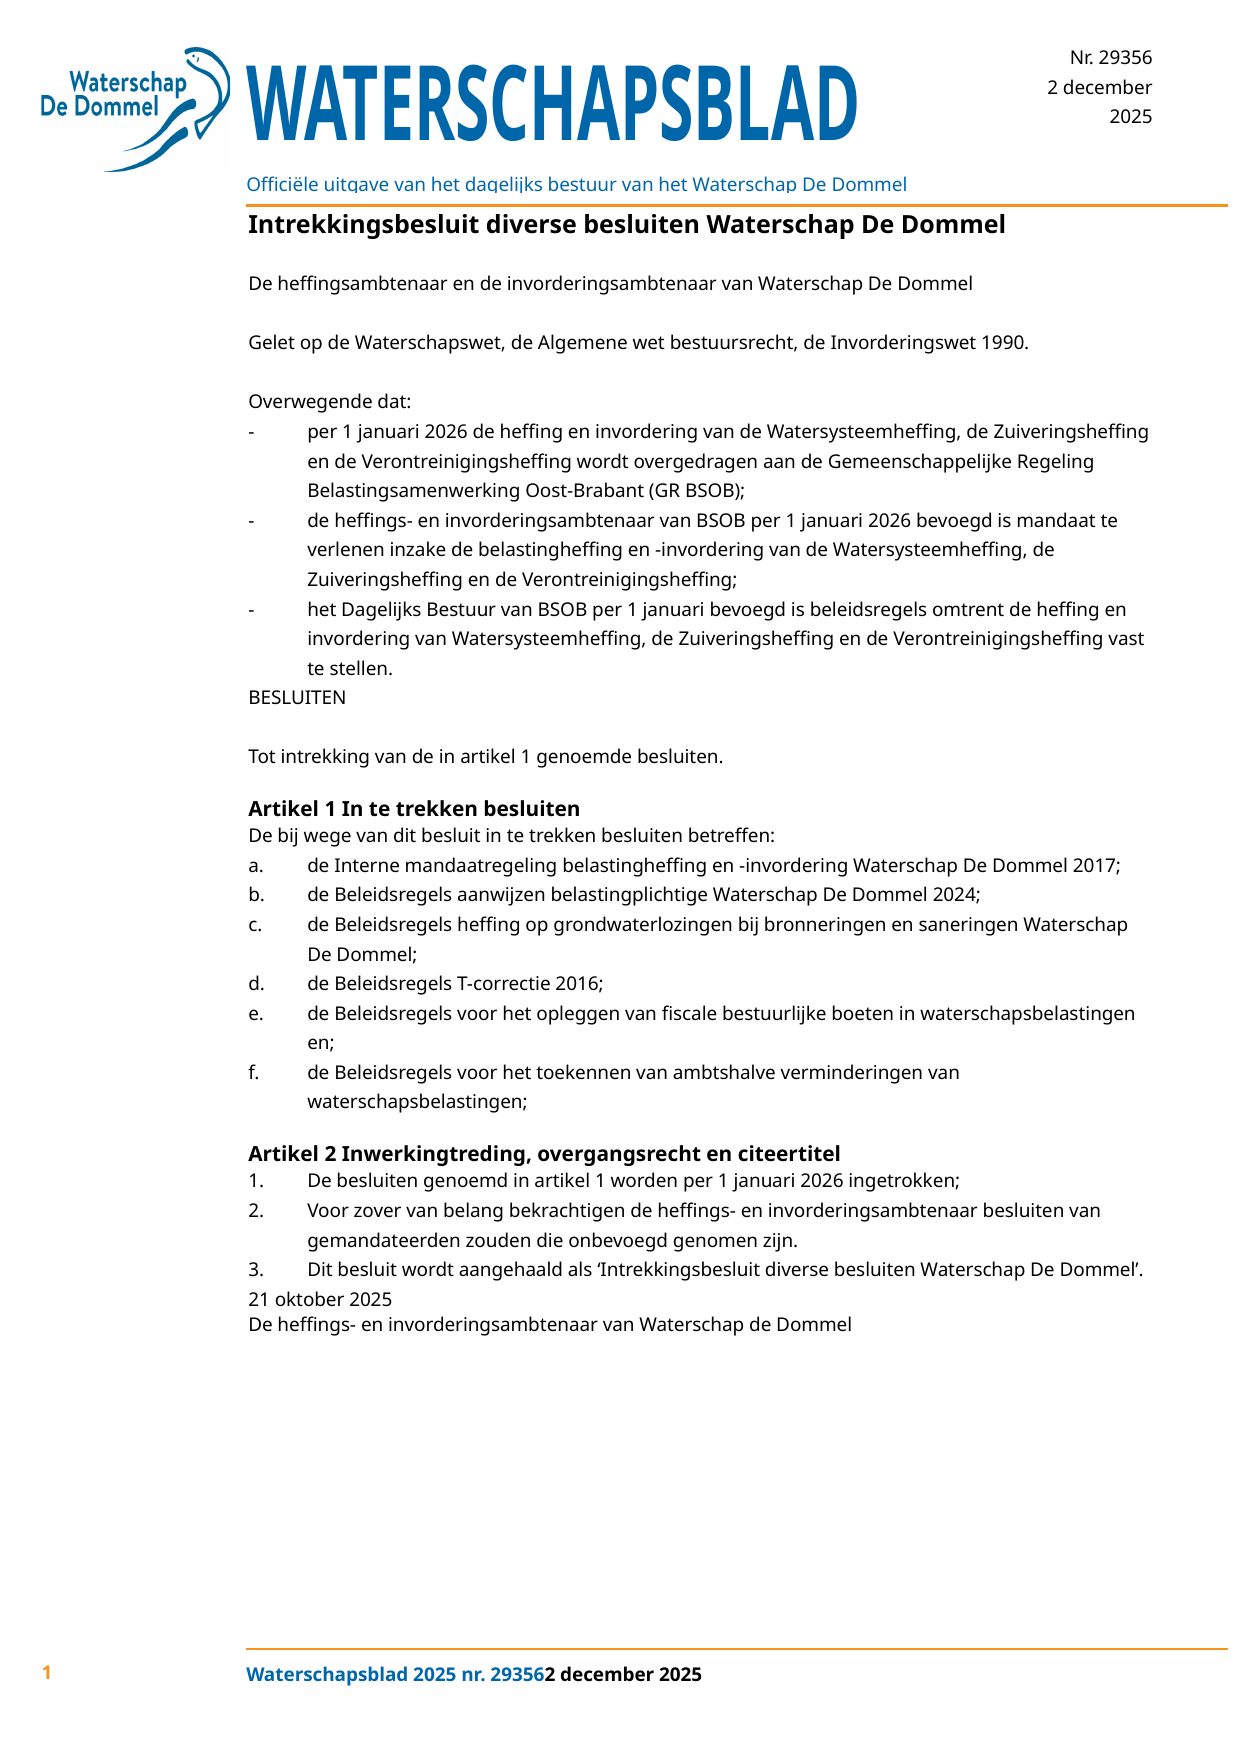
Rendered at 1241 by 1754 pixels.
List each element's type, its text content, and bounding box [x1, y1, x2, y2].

text De bij wege van dit besluit in te trekken besluiten betreffen: [248, 822, 1152, 848]
list de Beleidsregels aanwijzen belastingplichtige Waterschap De Dommel 2024; [248, 882, 1152, 907]
text De heffings- en invorderingsambtenaar van Waterschap de Dommel [248, 1312, 1152, 1337]
list de Beleidsregels T-correctie 2016; [248, 970, 1152, 996]
text De heffingsambtenaar en de invorderingsambtenaar van Waterschap De Dommel [248, 270, 1152, 296]
list Dit besluit wordt aangehaald als ‘Intrekkingsbesluit diverse besluiten Waterschap De Dommel’. [248, 1256, 1152, 1282]
list de Beleidsregels voor het toekennen van ambtshalve verminderingen van waterschapsbelastingen; [248, 1059, 1152, 1114]
text BESLUITEN [248, 684, 1152, 710]
picture [204, 47, 231, 76]
list Voor zover van belang bekrachtigen de heffings- en invorderingsambtenaar besluiten van gemandateerden zouden die onbevoegd genomen zijn. [248, 1197, 1152, 1252]
list de Beleidsregels voor het opleggen van fiscale bestuurlijke boeten in waterschapsbelastingen en; [248, 1000, 1152, 1055]
text Artikel 1 In te trekken besluiten [248, 794, 1152, 822]
list De besluiten genoemd in artikel 1 worden per 1 januari 2026 ingetrokken; [248, 1168, 1152, 1193]
text Gelet op de Waterschapswet, de Algemene wet bestuursrecht, de Invorderingswet 1990. [248, 329, 1152, 355]
list de Beleidsregels heffing op grondwaterlozingen bij bronneringen en saneringen Waterschap De Dommel; [248, 911, 1152, 967]
text Tot intrekking van de in artikel 1 genoemde besluiten. [248, 744, 1152, 769]
list de Interne mandaatregeling belastingheffing en -invordering Waterschap De Dommel 2017; [248, 852, 1152, 878]
picture [198, 118, 210, 131]
list de heffings- en invorderingsambtenaar van BSOB per 1 januari 2026 bevoegd is mandaat te verlenen inzake de belastingheffing en -invordering van de Watersysteemheffing, de Zuiveringsheffing en de Verontreinigingsheffing; [248, 507, 1152, 592]
text Overwegende dat: [248, 389, 1152, 414]
picture [45, 99, 51, 111]
text 21 oktober 2025 [248, 1286, 1152, 1312]
list het Dagelijks Bestuur van BSOB per 1 januari bevoegd is beleidsregels omtrent de heffing en invordering van Watersysteemheffing, de Zuiveringsheffing en de Verontreinigingsheffing vast te stellen. [248, 596, 1152, 681]
text Intrekkingsbesluit diverse besluiten Waterschap De Dommel [248, 207, 1152, 241]
list per 1 januari 2026 de heffing en invordering van de Watersysteemheffing, de Zuiveringsheffing en de Verontreinigingsheffing wordt overgedragen aan de Gemeenschappelijke Regeling Belastingsamenwerking Oost-Brabant (GR BSOB); [248, 418, 1152, 503]
text Artikel 2 Inwerkingtreding, overgangsrecht en citeertitel [248, 1139, 1152, 1168]
picture [41, 47, 231, 172]
